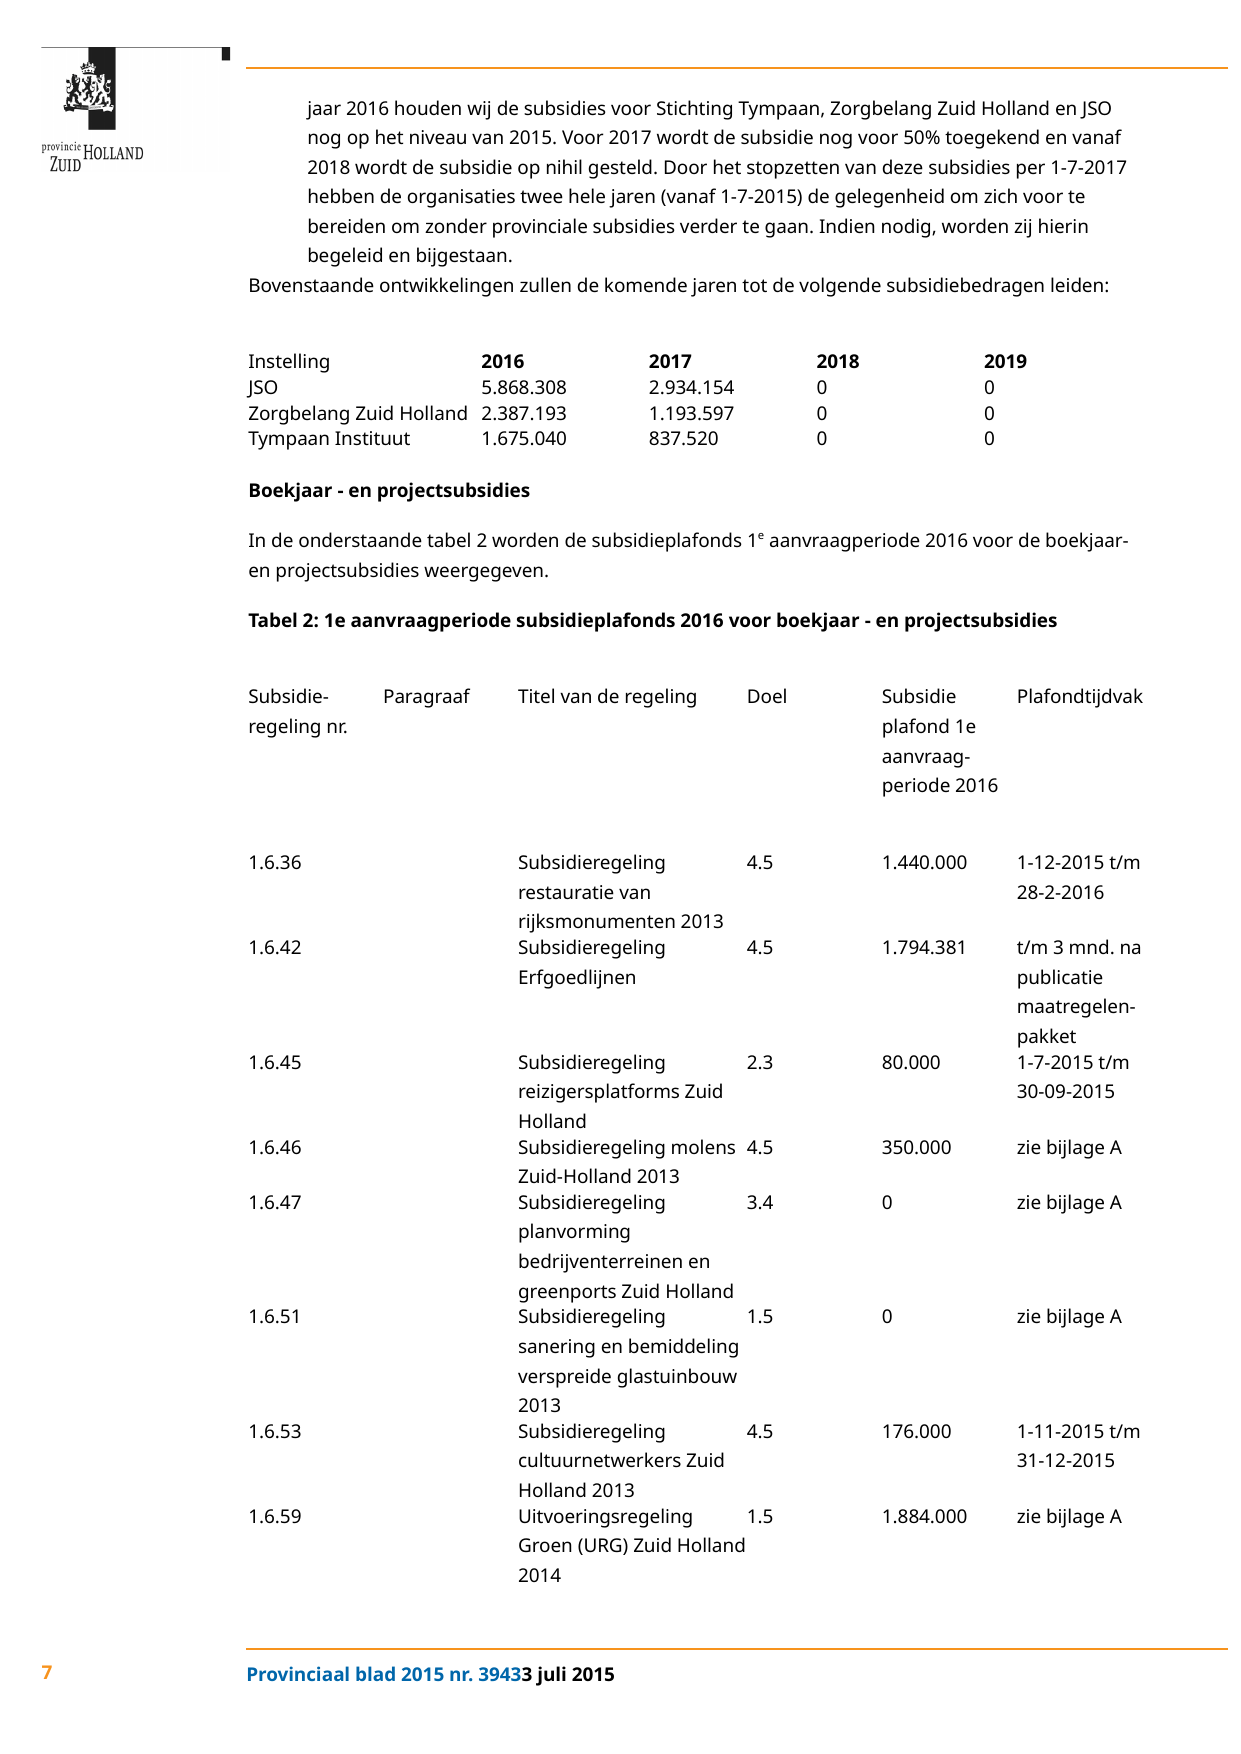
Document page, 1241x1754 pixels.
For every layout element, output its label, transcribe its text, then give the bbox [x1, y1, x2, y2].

table_cell [248, 798, 383, 824]
table_cell 4.5 [747, 1134, 882, 1189]
table_cell 5.868.308 [481, 374, 649, 400]
table_cell [1017, 798, 1152, 824]
table_cell 0 [984, 400, 1152, 426]
table_cell 1.440.000 [882, 850, 1017, 934]
table_cell t/m 3 mnd. na publicatie maatregelen-pakket [1017, 935, 1152, 1049]
table_cell 0 [816, 374, 984, 400]
table_cell 1.884.000 [882, 1503, 1017, 1588]
table_cell 1.6.42 [248, 935, 383, 1049]
picture [41, 47, 231, 172]
table_cell 1.6.46 [248, 1134, 383, 1189]
table_cell 4.5 [747, 850, 882, 934]
table_header Titel van de regeling [518, 684, 747, 798]
table_cell zie bijlage A [1017, 1503, 1152, 1588]
table_cell 2.3 [747, 1049, 882, 1134]
table_cell [1017, 824, 1152, 849]
table_cell 1.6.47 [248, 1189, 383, 1304]
table_cell 4.5 [747, 1418, 882, 1503]
table_cell [518, 824, 747, 849]
table_cell 0 [882, 1304, 1017, 1418]
table_cell zie bijlage A [1017, 1304, 1152, 1418]
table_cell [882, 798, 1017, 824]
table_header 2019 [984, 349, 1152, 374]
text In de onderstaande tabel 2 worden de subsidieplafonds 1e aanvraagperiode 2016 voor de boekjaar- en projectsubsidies weergegeven. [248, 527, 1152, 583]
table_cell [518, 798, 747, 824]
table_cell [383, 935, 518, 1049]
table_header Subsidie-regeling nr. [248, 684, 383, 798]
table_header 2016 [481, 349, 649, 374]
table_cell [747, 798, 882, 824]
table_cell 0 [984, 374, 1152, 400]
table_cell 1.5 [747, 1503, 882, 1588]
table_cell [747, 824, 882, 849]
table_cell 1.794.381 [882, 935, 1017, 1049]
table_header Plafondtijdvak [1017, 684, 1152, 798]
table_cell [383, 850, 518, 934]
table_cell zie bijlage A [1017, 1189, 1152, 1304]
table_cell [383, 824, 518, 849]
table_cell Subsidieregeling sanering en bemiddeling verspreide glastuinbouw 2013 [518, 1304, 747, 1418]
table_cell 1-7-2015 t/m 30-09-2015 [1017, 1049, 1152, 1134]
table_cell [383, 1049, 518, 1134]
table_cell Subsidieregeling Erfgoedlijnen [518, 935, 747, 1049]
table_cell 350.000 [882, 1134, 1017, 1189]
table_cell Subsidieregeling molens Zuid-Holland 2013 [518, 1134, 747, 1189]
text Boekjaar - en projectsubsidies [248, 477, 1152, 503]
table_cell 1-12-2015 t/m 28-2-2016 [1017, 850, 1152, 934]
text Tabel 2: 1e aanvraagperiode subsidieplafonds 2016 voor boekjaar - en projectsubsidies [248, 607, 1152, 633]
list jaar 2016 houden wij de subsidies voor Stichting Tympaan, Zorgbelang Zuid Holland en JSO nog op het niveau van 2015. Voor 2017 wordt de subsidie nog voor 50% toegekend en vanaf 2018 wordt de subsidie op nihil gesteld. Door het stopzetten van deze subsidies per 1-7-2017 hebben de organisaties twee hele jaren (vanaf 1-7-2015) de gelegenheid om zich voor te bereiden om zonder provinciale subsidies verder te gaan. Indien nodig, worden zij hierin begeleid en bijgestaan. [248, 95, 1152, 268]
table_cell 1.193.597 [649, 400, 816, 426]
table_cell 1.6.51 [248, 1304, 383, 1418]
table_cell 1.6.36 [248, 850, 383, 934]
table_header Paragraaf [383, 684, 518, 798]
table_cell JSO [248, 374, 481, 400]
table_cell [248, 824, 383, 849]
table_cell 3.4 [747, 1189, 882, 1304]
table_header 2017 [649, 349, 816, 374]
table_cell [383, 798, 518, 824]
table_cell 837.520 [649, 426, 816, 451]
table_header Subsidie plafond 1e aanvraag-periode 2016 [882, 684, 1017, 798]
table_cell 1.5 [747, 1304, 882, 1418]
table_cell Subsidieregeling cultuurnetwerkers Zuid Holland 2013 [518, 1418, 747, 1503]
table_header Doel [747, 684, 882, 798]
table_cell 4.5 [747, 935, 882, 1049]
table_header Instelling [248, 349, 481, 374]
table_cell 1.6.53 [248, 1418, 383, 1503]
table_cell 2.934.154 [649, 374, 816, 400]
table_cell Subsidieregeling planvorming bedrijventerreinen en greenports Zuid Holland [518, 1189, 747, 1304]
table_cell [882, 824, 1017, 849]
table_cell 1.675.040 [481, 426, 649, 451]
table_cell 1.6.45 [248, 1049, 383, 1134]
table_header 2018 [816, 349, 984, 374]
text Bovenstaande ontwikkelingen zullen de komende jaren tot de volgende subsidiebedragen leiden: [248, 272, 1152, 298]
table_cell 0 [816, 400, 984, 426]
table_cell [383, 1189, 518, 1304]
table_cell 1.6.59 [248, 1503, 383, 1588]
table_cell 2.387.193 [481, 400, 649, 426]
table_cell 0 [984, 426, 1152, 451]
table_cell [383, 1304, 518, 1418]
table_cell Subsidieregeling reizigersplatforms Zuid Holland [518, 1049, 747, 1134]
table_cell zie bijlage A [1017, 1134, 1152, 1189]
table_cell Zorgbelang Zuid Holland [248, 400, 481, 426]
table_cell 0 [816, 426, 984, 451]
table_cell Tympaan Instituut [248, 426, 481, 451]
table_cell [383, 1134, 518, 1189]
table_cell 80.000 [882, 1049, 1017, 1134]
table_cell [383, 1418, 518, 1503]
table_cell Subsidieregeling restauratie van rijksmonumenten 2013 [518, 850, 747, 934]
table_cell 0 [882, 1189, 1017, 1304]
table_cell 1-11-2015 t/m 31-12-2015 [1017, 1418, 1152, 1503]
table_cell Uitvoeringsregeling Groen (URG) Zuid Holland 2014 [518, 1503, 747, 1588]
table_cell [383, 1503, 518, 1588]
table_cell 176.000 [882, 1418, 1017, 1503]
